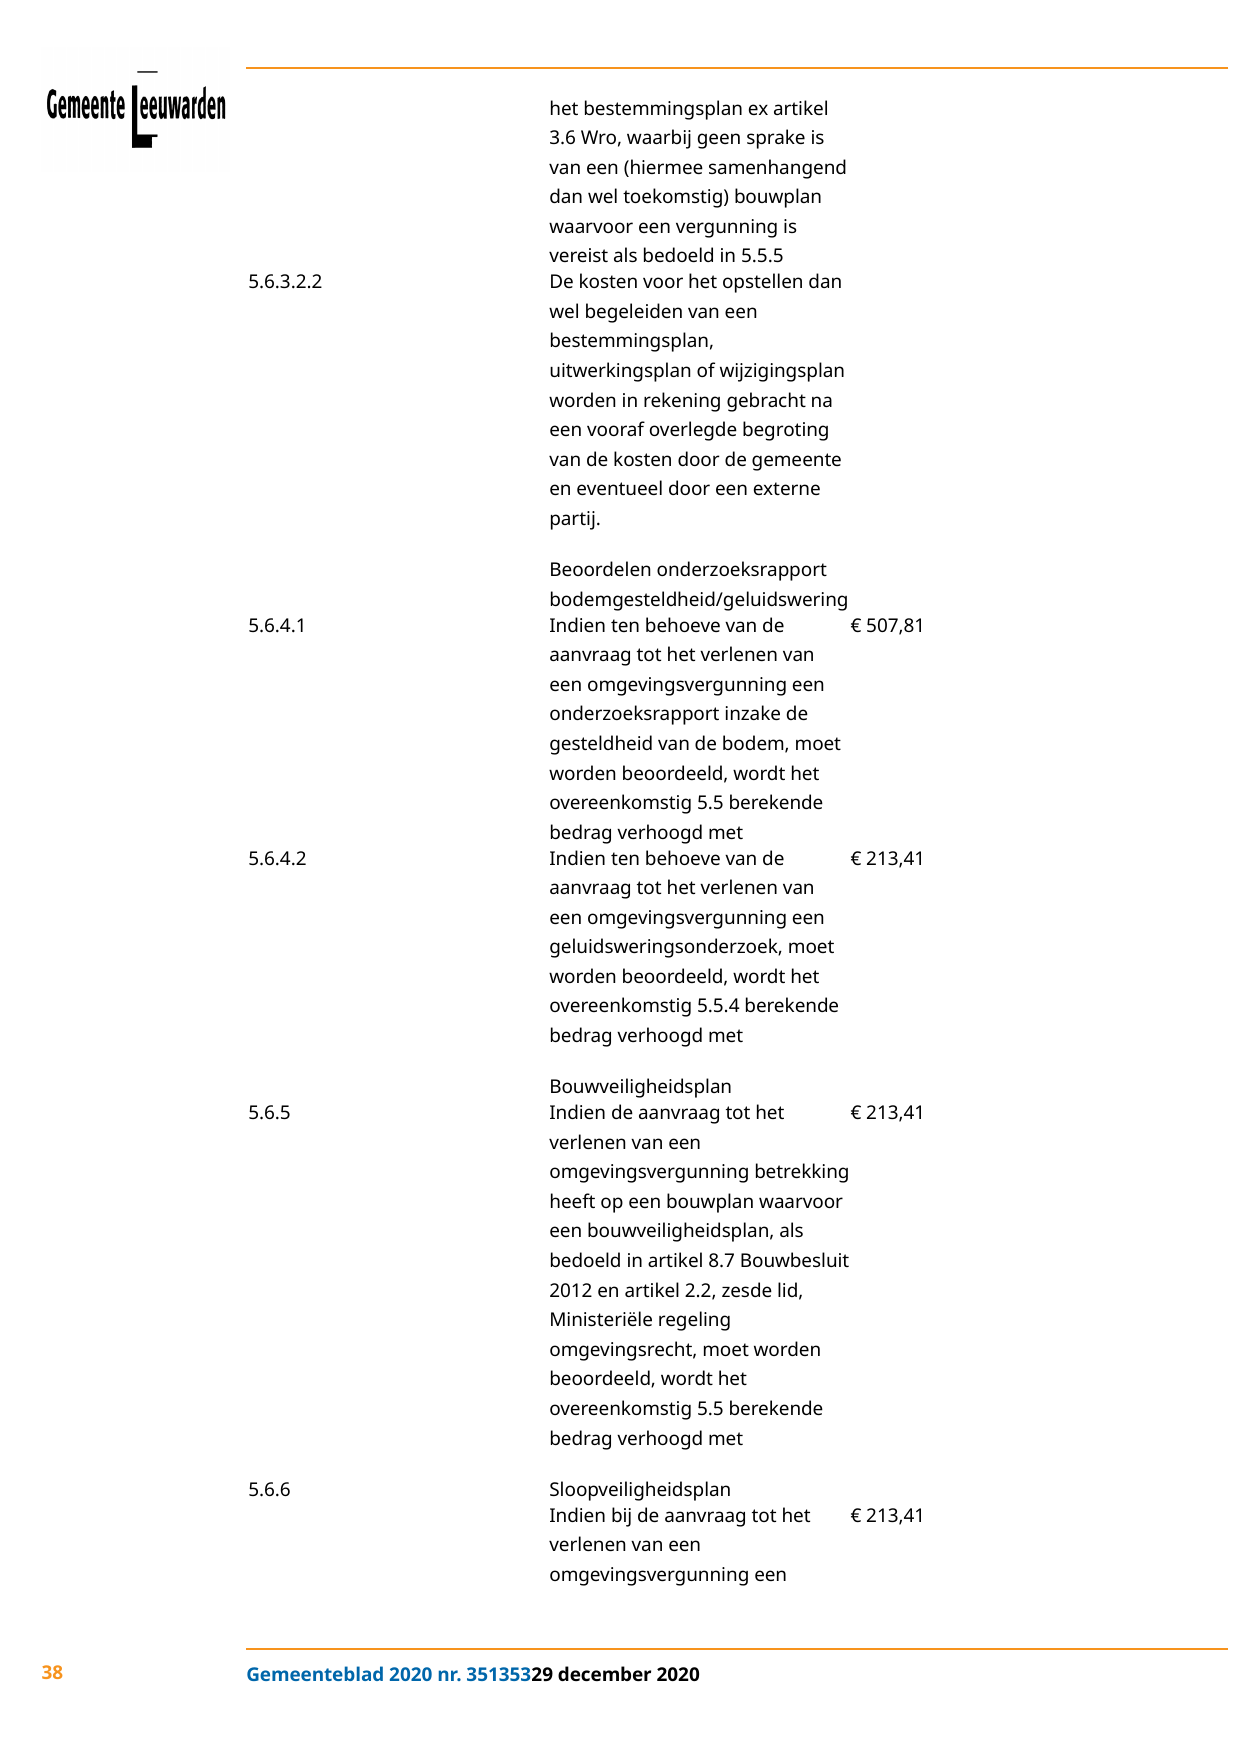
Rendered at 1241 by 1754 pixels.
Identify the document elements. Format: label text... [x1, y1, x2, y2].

table_cell [549, 531, 850, 557]
table_cell 5.6.3.2.2 [248, 269, 549, 531]
table_cell [850, 1451, 1152, 1476]
table_cell [248, 1048, 549, 1074]
table_cell [850, 1476, 1152, 1502]
table_cell Sloopveiligheidsplan [549, 1476, 850, 1502]
table_cell [248, 557, 549, 612]
table_cell 5.6.4.1 [248, 612, 549, 845]
table_cell [850, 269, 1152, 531]
table_cell [850, 531, 1152, 557]
table_cell 5.6.5 [248, 1099, 549, 1451]
table_cell [549, 1451, 850, 1476]
table_cell De kosten voor het opstellen dan wel begeleiden van een bestemmingsplan, uitwerkingsplan of wijzigingsplan worden in rekening gebracht na een vooraf overlegde begroting van de kosten door de gemeente en eventueel door een externe partij. [549, 269, 850, 531]
table_cell € 213,41 [850, 1502, 1152, 1587]
table_cell Indien ten behoeve van de aanvraag tot het verlenen van een omgevingsvergunning een onderzoeksrapport inzake de gesteldheid van de bodem, moet worden beoordeeld, wordt het overeenkomstig 5.5 berekende bedrag verhoogd met [549, 612, 850, 845]
table_cell Indien bij de aanvraag tot het verlenen van een omgevingsvergunning een [549, 1502, 850, 1587]
table_cell € 507,81 [850, 612, 1152, 845]
table_cell [850, 95, 1152, 268]
table_cell [850, 557, 1152, 612]
picture [41, 47, 231, 172]
table_cell [248, 1074, 549, 1099]
table_cell Bouwveiligheidsplan [549, 1074, 850, 1099]
table_cell [248, 1502, 549, 1587]
table_cell [850, 1048, 1152, 1074]
table_cell Indien de aanvraag tot het verlenen van een omgevingsvergunning betrekking heeft op een bouwplan waarvoor een bouwveiligheidsplan, als bedoeld in artikel 8.7 Bouwbesluit 2012 en artikel 2.2, zesde lid, Ministeriële regeling omgevingsrecht, moet worden beoordeeld, wordt het overeenkomstig 5.5 berekende bedrag verhoogd met [549, 1099, 850, 1451]
table_cell € 213,41 [850, 845, 1152, 1048]
table_cell € 213,41 [850, 1099, 1152, 1451]
table_cell [248, 531, 549, 557]
table_cell [248, 1451, 549, 1476]
table_cell [248, 95, 549, 268]
table_cell [850, 1074, 1152, 1099]
table_cell het bestemmingsplan ex artikel 3.6 Wro, waarbij geen sprake is van een (hiermee samenhangend dan wel toekomstig) bouwplan waarvoor een vergunning is vereist als bedoeld in 5.5.5 [549, 95, 850, 268]
table_cell Beoordelen onderzoeksrapport bodemgesteldheid/geluidswering [549, 557, 850, 612]
table_cell 5.6.6 [248, 1476, 549, 1502]
table_cell [549, 1048, 850, 1074]
table_cell Indien ten behoeve van de aanvraag tot het verlenen van een omgevingsvergunning een geluidsweringsonderzoek, moet worden beoordeeld, wordt het overeenkomstig 5.5.4 berekende bedrag verhoogd met [549, 845, 850, 1048]
table_cell 5.6.4.2 [248, 845, 549, 1048]
